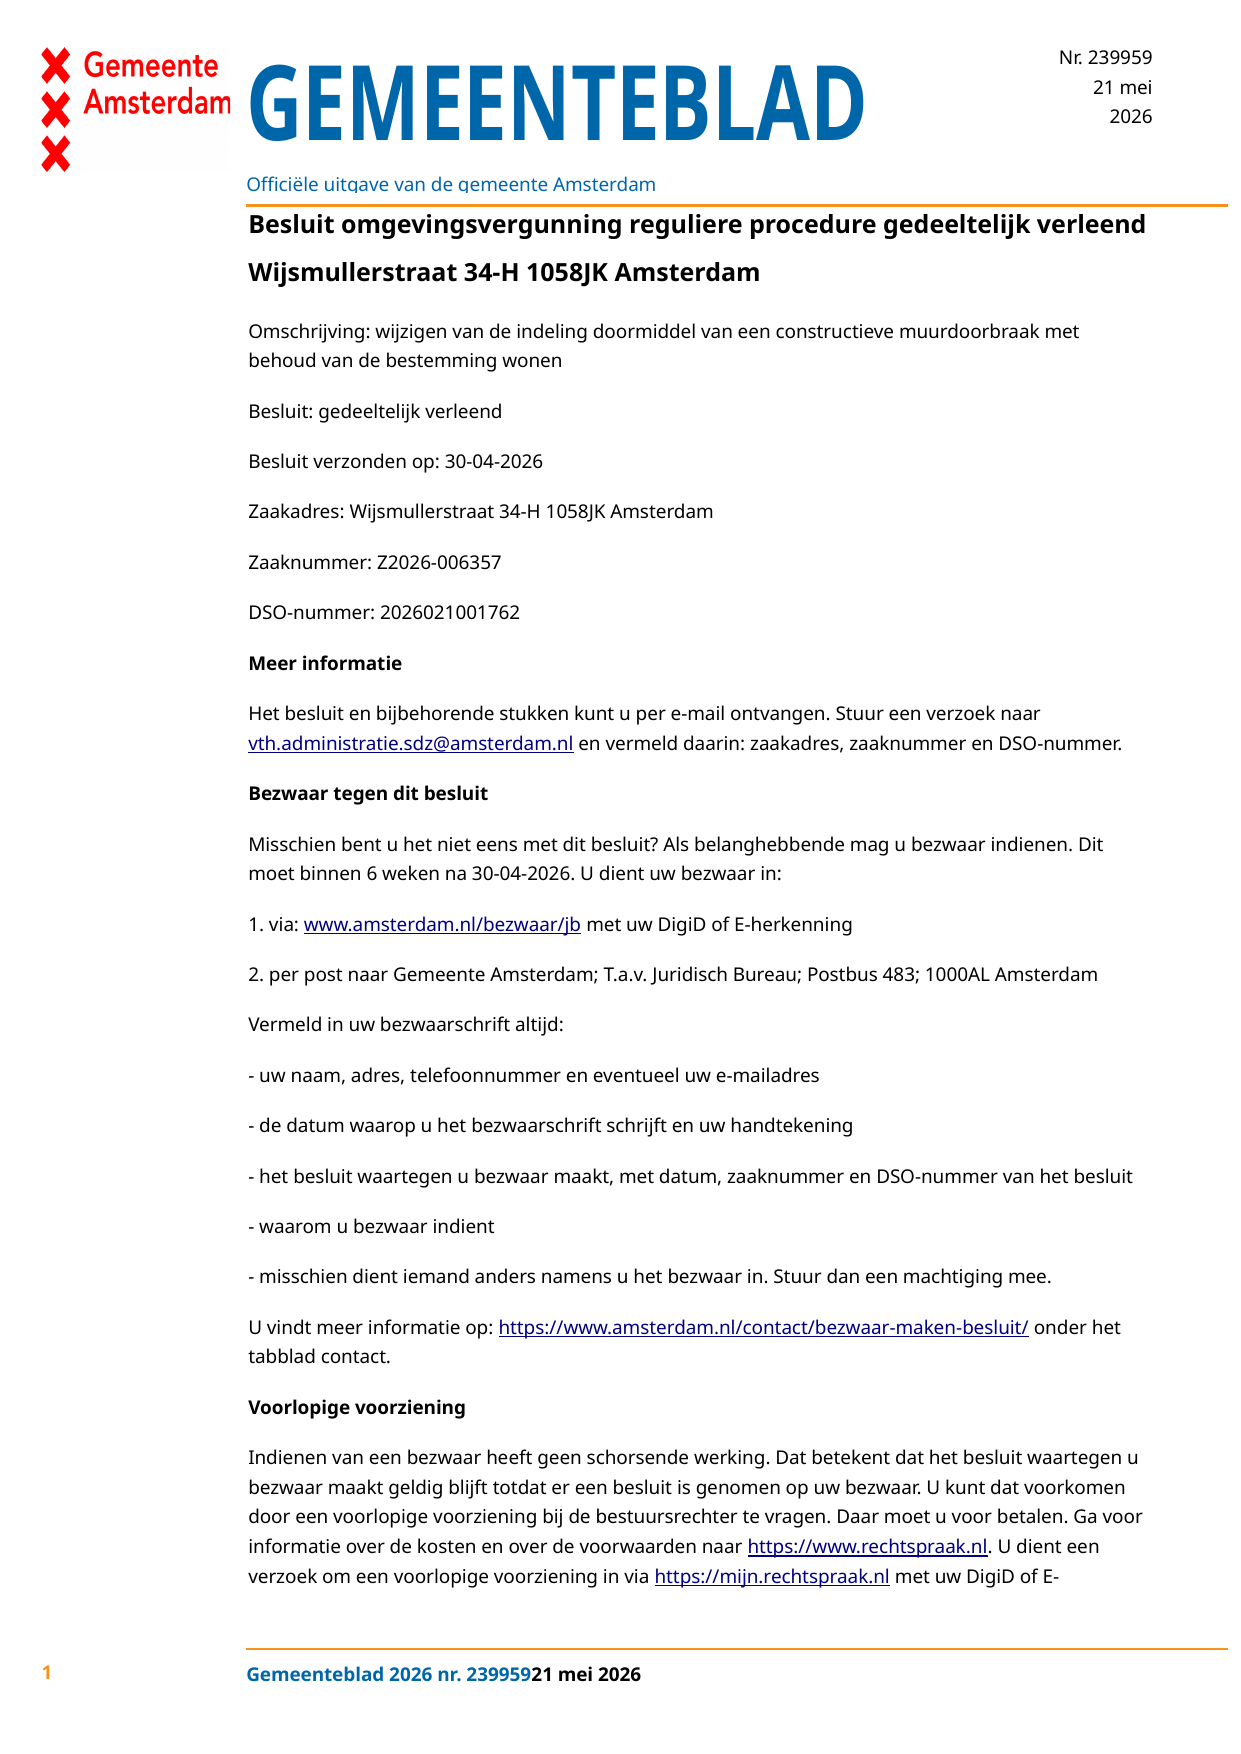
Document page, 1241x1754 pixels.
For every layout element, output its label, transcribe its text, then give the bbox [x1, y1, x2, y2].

text Misschien bent u het niet eens met dit besluit? Als belanghebbende mag u bezwaar indienen. Dit moet binnen 6 weken na 30-04-2026. U dient uw bezwaar in: [248, 831, 1152, 886]
text Besluit omgevingsvergunning reguliere procedure gedeeltelijk verleend Wijsmullerstraat 34-H 1058JK Amsterdam [248, 207, 1152, 288]
text - de datum waarop u het bezwaarschrift schrijft en uw handtekening [248, 1112, 1152, 1138]
text 2. per post naar Gemeente Amsterdam; T.a.v. Juridisch Bureau; Postbus 483; 1000AL Amsterdam [248, 961, 1152, 987]
text - uw naam, adres, telefoonnummer en eventueel uw e-mailadres [248, 1062, 1152, 1088]
text 1. via: www.amsterdam.nl/bezwaar/jb met uw DigiD of E-herkenning [248, 911, 1152, 937]
text Besluit verzonden op: 30-04-2026 [248, 448, 1152, 474]
text Indienen van een bezwaar heeft geen schorsende werking. Dat betekent dat het besluit waartegen u bezwaar maakt geldig blijft totdat er een besluit is genomen op uw bezwaar. U kunt dat voorkomen door een voorlopige voorziening bij de bestuursrechter te vragen. Daar moet u voor betalen. Ga voor informatie over de kosten en over de voorwaarden naar https://www.rechtspraak.nl. U dient een verzoek om een voorlopige voorziening in via https://mijn.rechtspraak.nl met uw DigiD of E- [248, 1444, 1152, 1589]
text DSO-nummer: 2026021001762 [248, 599, 1152, 625]
text U vindt meer informatie op: https://www.amsterdam.nl/contact/bezwaar-maken-besluit/ onder het tabblad contact. [248, 1314, 1152, 1369]
text - waarom u bezwaar indient [248, 1213, 1152, 1239]
text Omschrijving: wijzigen van de indeling doormiddel van een constructieve muurdoorbraak met behoud van de bestemming wonen [248, 318, 1152, 373]
text Voorlopige voorziening [248, 1394, 1152, 1420]
text Vermeld in uw bezwaarschrift altijd: [248, 1012, 1152, 1037]
text Meer informatie [248, 650, 1152, 676]
text - misschien dient iemand anders namens u het bezwaar in. Stuur dan een machtiging mee. [248, 1264, 1152, 1289]
text - het besluit waartegen u bezwaar maakt, met datum, zaaknummer en DSO-nummer van het besluit [248, 1163, 1152, 1189]
text Zaaknummer: Z2026-006357 [248, 549, 1152, 575]
text Bezwaar tegen dit besluit [248, 780, 1152, 806]
text Zaakadres: Wijsmullerstraat 34-H 1058JK Amsterdam [248, 499, 1152, 524]
picture [41, 47, 231, 172]
text Het besluit en bijbehorende stukken kunt u per e-mail ontvangen. Stuur een verzoek naar vth.administratie.sdz@amsterdam.nl en vermeld daarin: zaakadres, zaaknummer en DSO-nummer. [248, 700, 1152, 756]
text Besluit: gedeeltelijk verleend [248, 398, 1152, 424]
